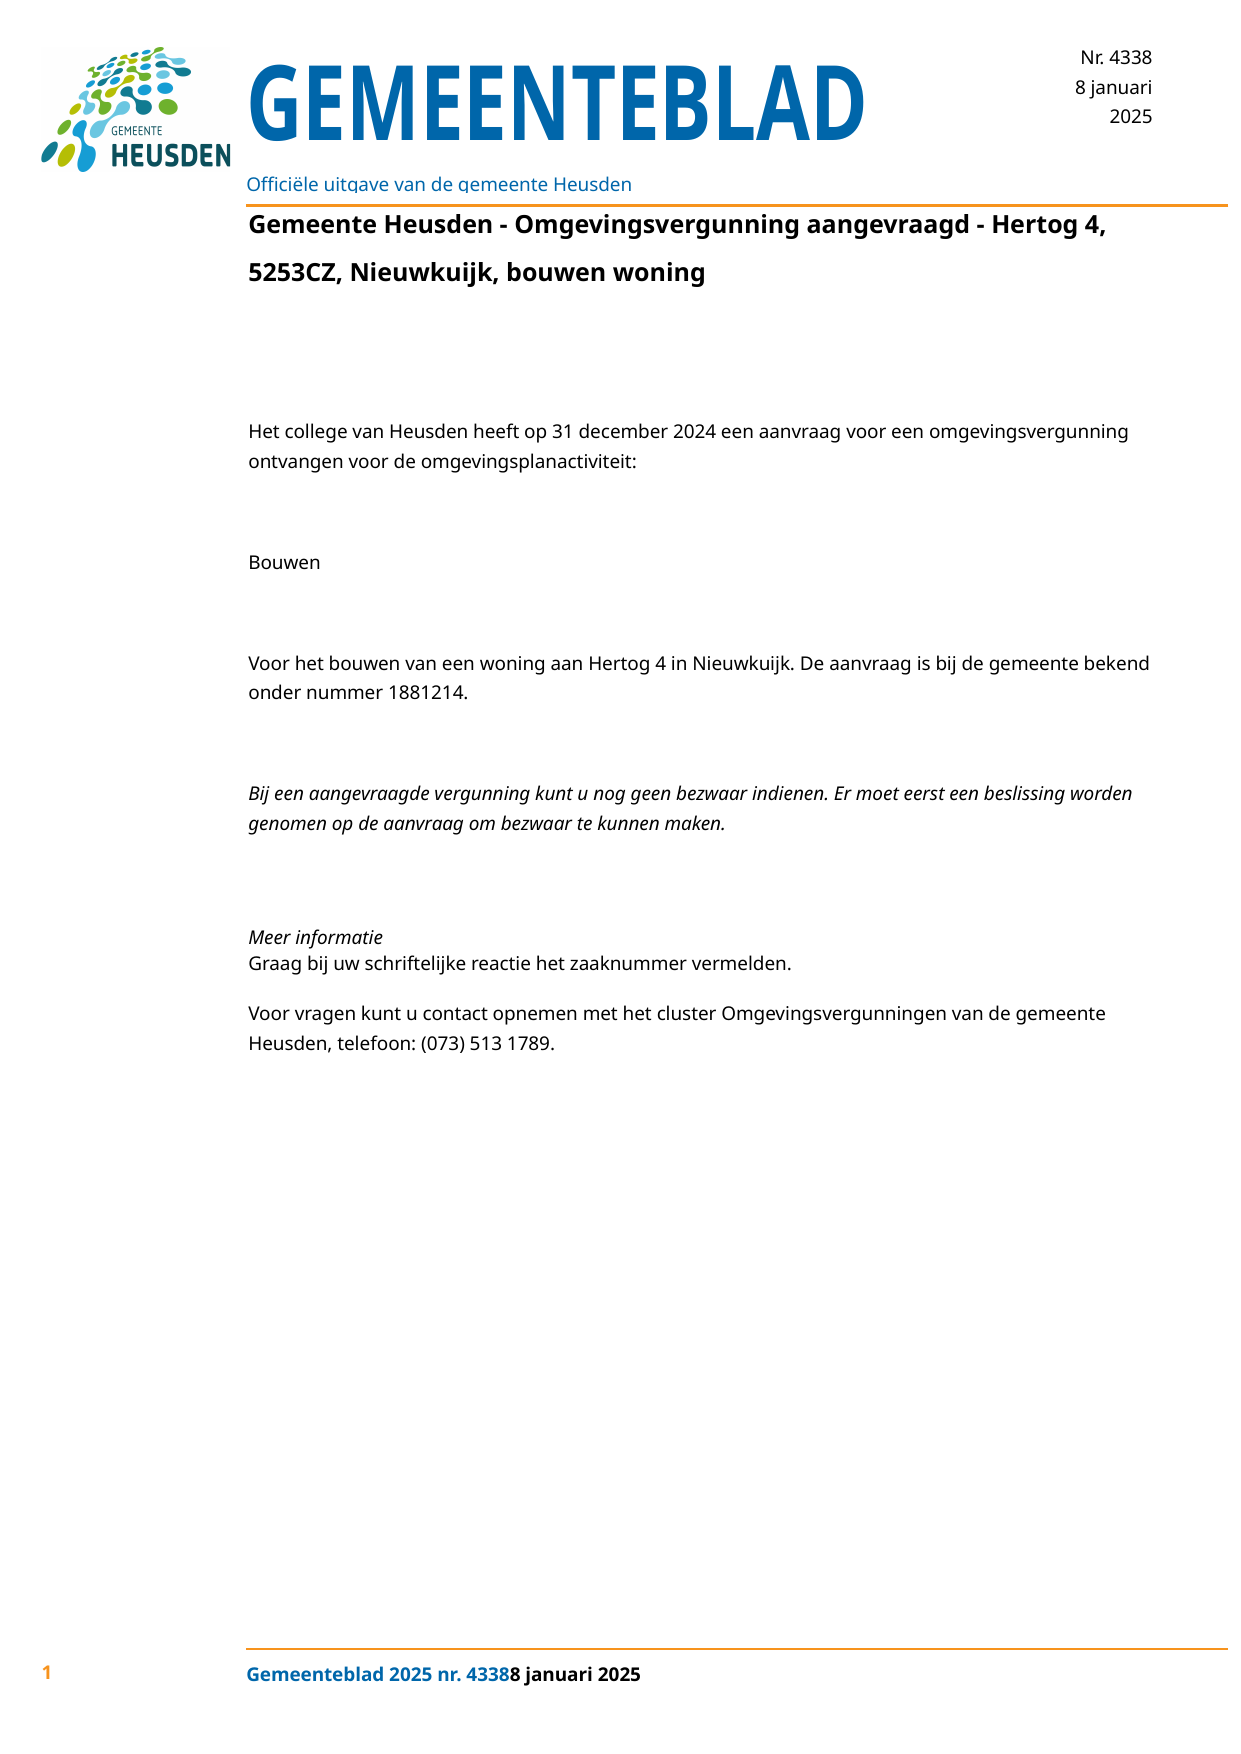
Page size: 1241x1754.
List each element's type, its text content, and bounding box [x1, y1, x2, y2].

text Voor vragen kunt u contact opnemen met het cluster Omgevingsvergunningen van de gemeente Heusden, telefoon: (073) 513 1789. [248, 1001, 1152, 1056]
text Voor het bouwen van een woning aan Hertog 4 in Nieuwkuijk. De aanvraag is bij de gemeente bekend onder nummer 1881214. [248, 650, 1152, 705]
text Bij een aangevraagde vergunning kunt u nog geen bezwaar indienen. Er moet eerst een beslissing worden genomen op de aanvraag om bezwaar te kunnen maken. [248, 780, 1152, 836]
text Gemeente Heusden - Omgevingsvergunning aangevraagd - Hertog 4, 5253CZ, Nieuwkuijk, bouwen woning [248, 207, 1152, 288]
text Bouwen [248, 549, 1152, 575]
picture [41, 47, 231, 172]
text Het college van Heusden heeft op 31 december 2024 een aanvraag voor een omgevingsvergunning ontvangen voor de omgevingsplanactiviteit: [248, 419, 1152, 474]
text Meer informatie [248, 924, 1152, 950]
text Graag bij uw schriftelijke reactie het zaaknummer vermelden. [248, 950, 1152, 976]
